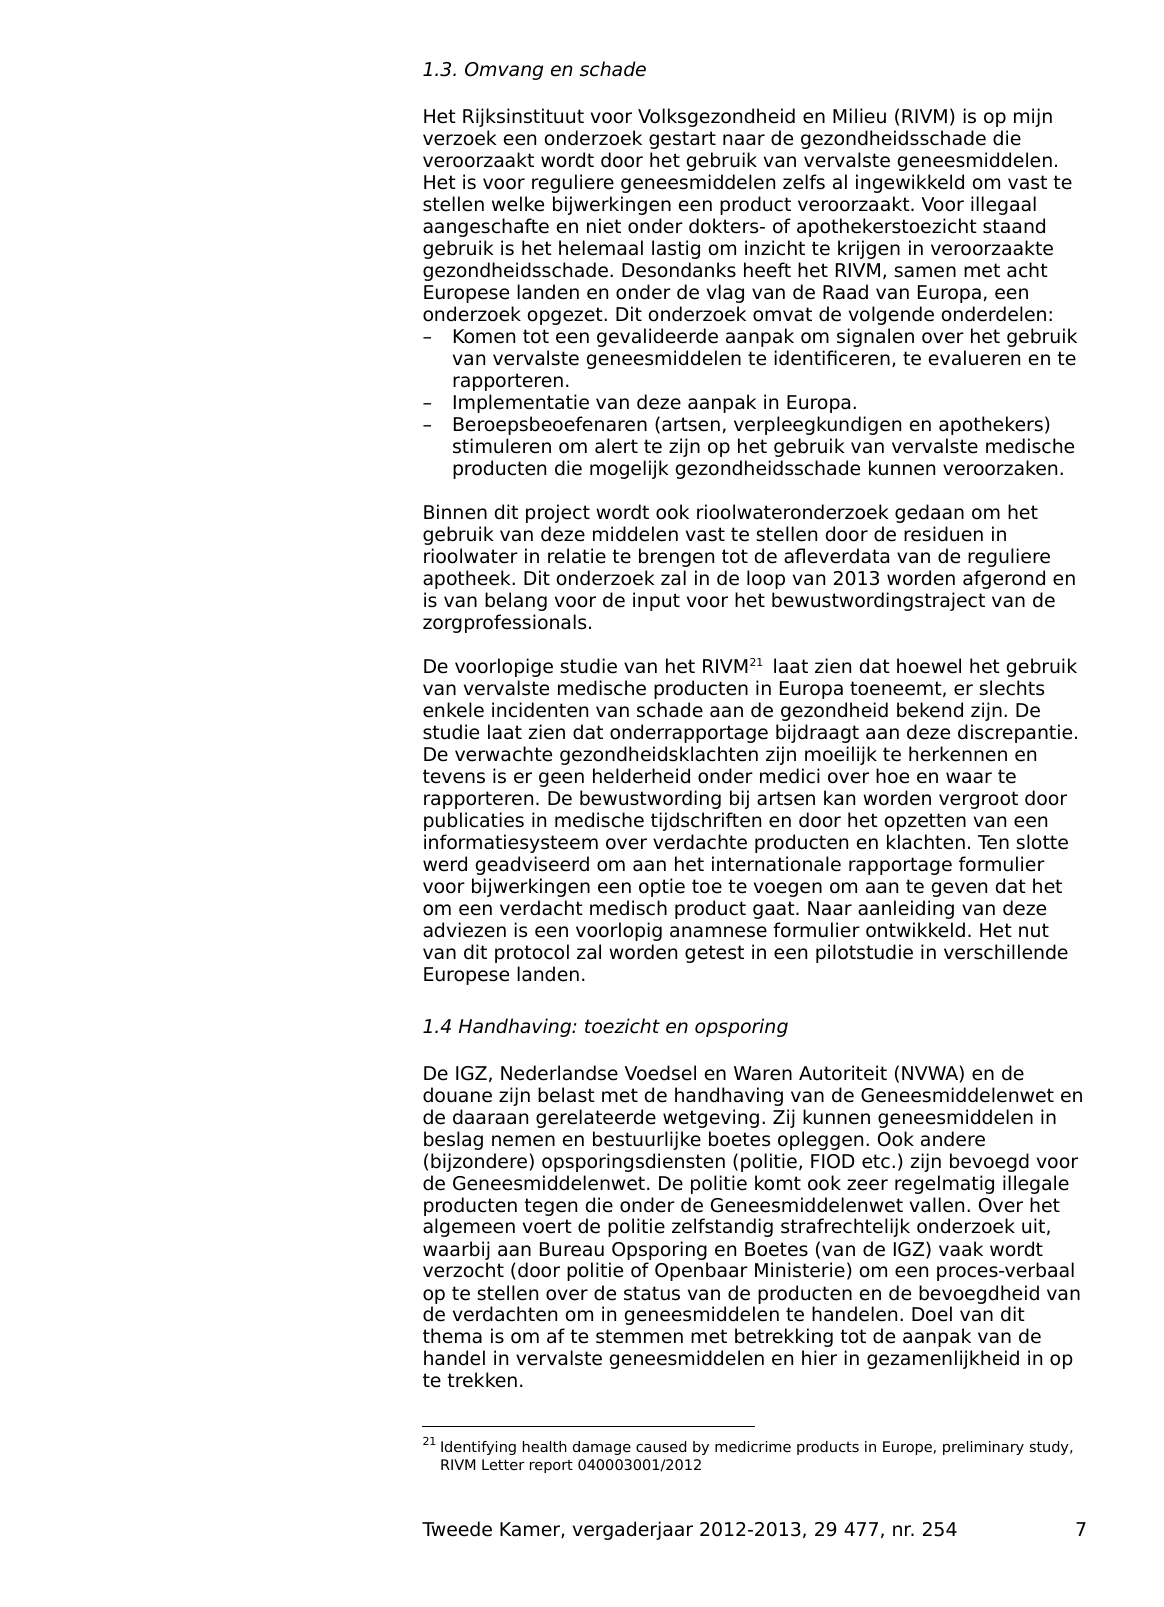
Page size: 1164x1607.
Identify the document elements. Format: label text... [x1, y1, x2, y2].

text – Implementatie van deze aanpak in Europa. [422, 392, 1087, 414]
text Binnen dit project wordt ook rioolwateronderzoek gedaan om het gebruik van deze middelen vast te stellen door de residuen in rioolwater in relatie te brengen tot de afleverdata van de reguliere apotheek. Dit onderzoek zal in de loop van 2013 worden afgerond en is van belang voor de input voor het bewustwordingstraject van de zorgprofessionals. [422, 502, 1087, 634]
subtitle 1.3. Omvang en schade [422, 59, 1087, 81]
text Het Rijksinstituut voor Volksgezondheid en Milieu (RIVM) is op mijn verzoek een onderzoek gestart naar de gezondheidsschade die veroorzaakt wordt door het gebruik van vervalste geneesmiddelen. Het is voor reguliere geneesmiddelen zelfs al ingewikkeld om vast te stellen welke bijwerkingen een product veroorzaakt. Voor illegaal aangeschafte en niet onder dokters- of apothekerstoezicht staand gebruik is het helemaal lastig om inzicht te krijgen in veroorzaakte gezondheidsschade. Desondanks heeft het RIVM, samen met acht Europese landen en onder de vlag van de Raad van Europa, een onderzoek opgezet. Dit onderzoek omvat de volgende onderdelen: [422, 106, 1087, 326]
text De IGZ, Nederlandse Voedsel en Waren Autoriteit (NVWA) en de douane zijn belast met de handhaving van de Geneesmiddelenwet en de daaraan gerelateerde wetgeving. Zij kunnen geneesmiddelen in beslag nemen en bestuurlijke boetes opleggen. Ook andere (bijzondere) opsporingsdiensten (politie, FIOD etc.) zijn bevoegd voor de Geneesmiddelenwet. De politie komt ook zeer regelmatig illegale producten tegen die onder de Geneesmiddelenwet vallen. Over het algemeen voert de politie zelfstandig strafrechtelijk onderzoek uit, waarbij aan Bureau Opsporing en Boetes (van de IGZ) vaak wordt verzocht (door politie of Openbaar Ministerie) om een proces-verbaal op te stellen over de status van de producten en de bevoegdheid van de verdachten om in geneesmiddelen te handelen. Doel van dit thema is om af te stemmen met betrekking tot de aanpak van de handel in vervalste geneesmiddelen en hier in gezamenlijkheid in op te trekken. [422, 1063, 1087, 1392]
text – Komen tot een gevalideerde aanpak om signalen over het gebruik van vervalste geneesmiddelen te identificeren, te evalueren en te rapporteren. [422, 326, 1087, 392]
text – Beroepsbeoefenaren (artsen, verpleegkundigen en apothekers) stimuleren om alert te zijn op het gebruik van vervalste medische producten die mogelijk gezondheidsschade kunnen veroorzaken. [422, 414, 1087, 480]
text De voorlopige studie van het RIVM laat zien dat hoewel het gebruik van vervalste medische producten in Europa toeneemt, er slechts enkele incidenten van schade aan de gezondheid bekend zijn. De studie laat zien dat onderrapportage bijdraagt aan deze discrepantie. De verwachte gezondheidsklachten zijn moeilijk te herkennen en tevens is er geen helderheid onder medici over hoe en waar te rapporteren. De bewustwording bij artsen kan worden vergroot door publicaties in medische tijdschriften en door het opzetten van een informatiesysteem over verdachte producten en klachten. Ten slotte werd geadviseerd om aan het internationale rapportage formulier voor bijwerkingen een optie toe te voegen om aan te geven dat het om een verdacht medisch product gaat. Naar aanleiding van deze adviezen is een voorlopig anamnese formulier ontwikkeld. Het nut van dit protocol zal worden getest in een pilotstudie in verschillende Europese landen. [422, 656, 1087, 986]
subtitle 1.4 Handhaving: toezicht en opsporing [422, 1016, 1087, 1038]
text Identifying health damage caused by medicrime products in Europe, preliminary study, RIVM Letter report 040003001/2012 [422, 1435, 1087, 1474]
